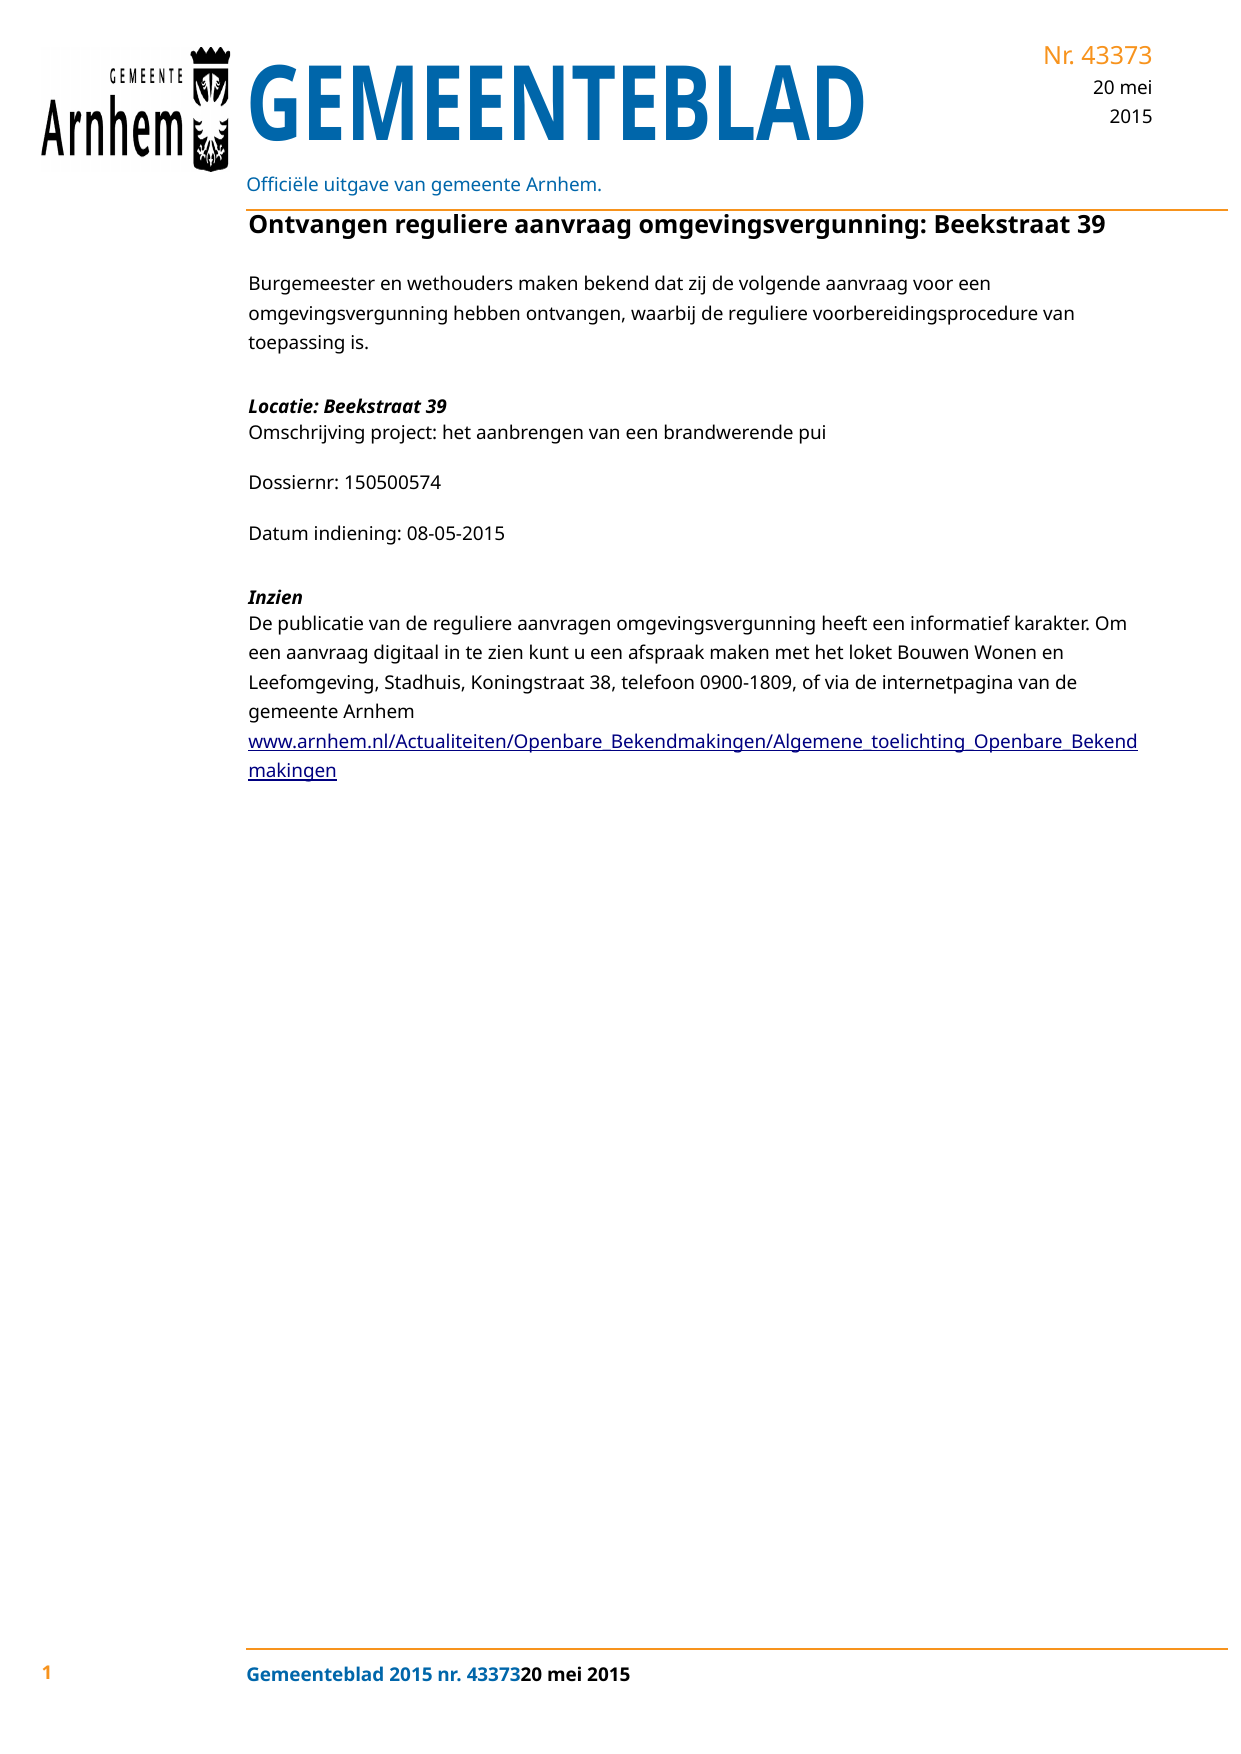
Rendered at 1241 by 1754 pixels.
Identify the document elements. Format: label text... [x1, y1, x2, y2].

text De publicatie van de reguliere aanvragen omgevingsvergunning heeft een informatief karakter. Om een aanvraag digitaal in te zien kunt u een afspraak maken met het loket Bouwen Wonen en Leefomgeving, Stadhuis, Koningstraat 38, telefoon 0900-1809, of via de internetpagina van de gemeente Arnhem www.arnhem.nl/Actualiteiten/Openbare_Bekendmakingen/Algemene_toelichting_Openbare_Bekendmakingen [248, 610, 1152, 783]
text Dossiernr: 150500574 [248, 469, 1152, 495]
text Burgemeester en wethouders maken bekend dat zij de volgende aanvraag voor een omgevingsvergunning hebben ontvangen, waarbij de reguliere voorbereidingsprocedure van toepassing is. [248, 270, 1152, 355]
picture [41, 47, 231, 172]
text Datum indiening: 08-05-2015 [248, 520, 1152, 546]
text Locatie: Beekstraat 39 [248, 393, 1152, 419]
text Inzien [248, 584, 1152, 610]
text Ontvangen reguliere aanvraag omgevingsvergunning: Beekstraat 39 [248, 211, 1152, 241]
text Omschrijving project: het aanbrengen van een brandwerende pui [248, 419, 1152, 445]
